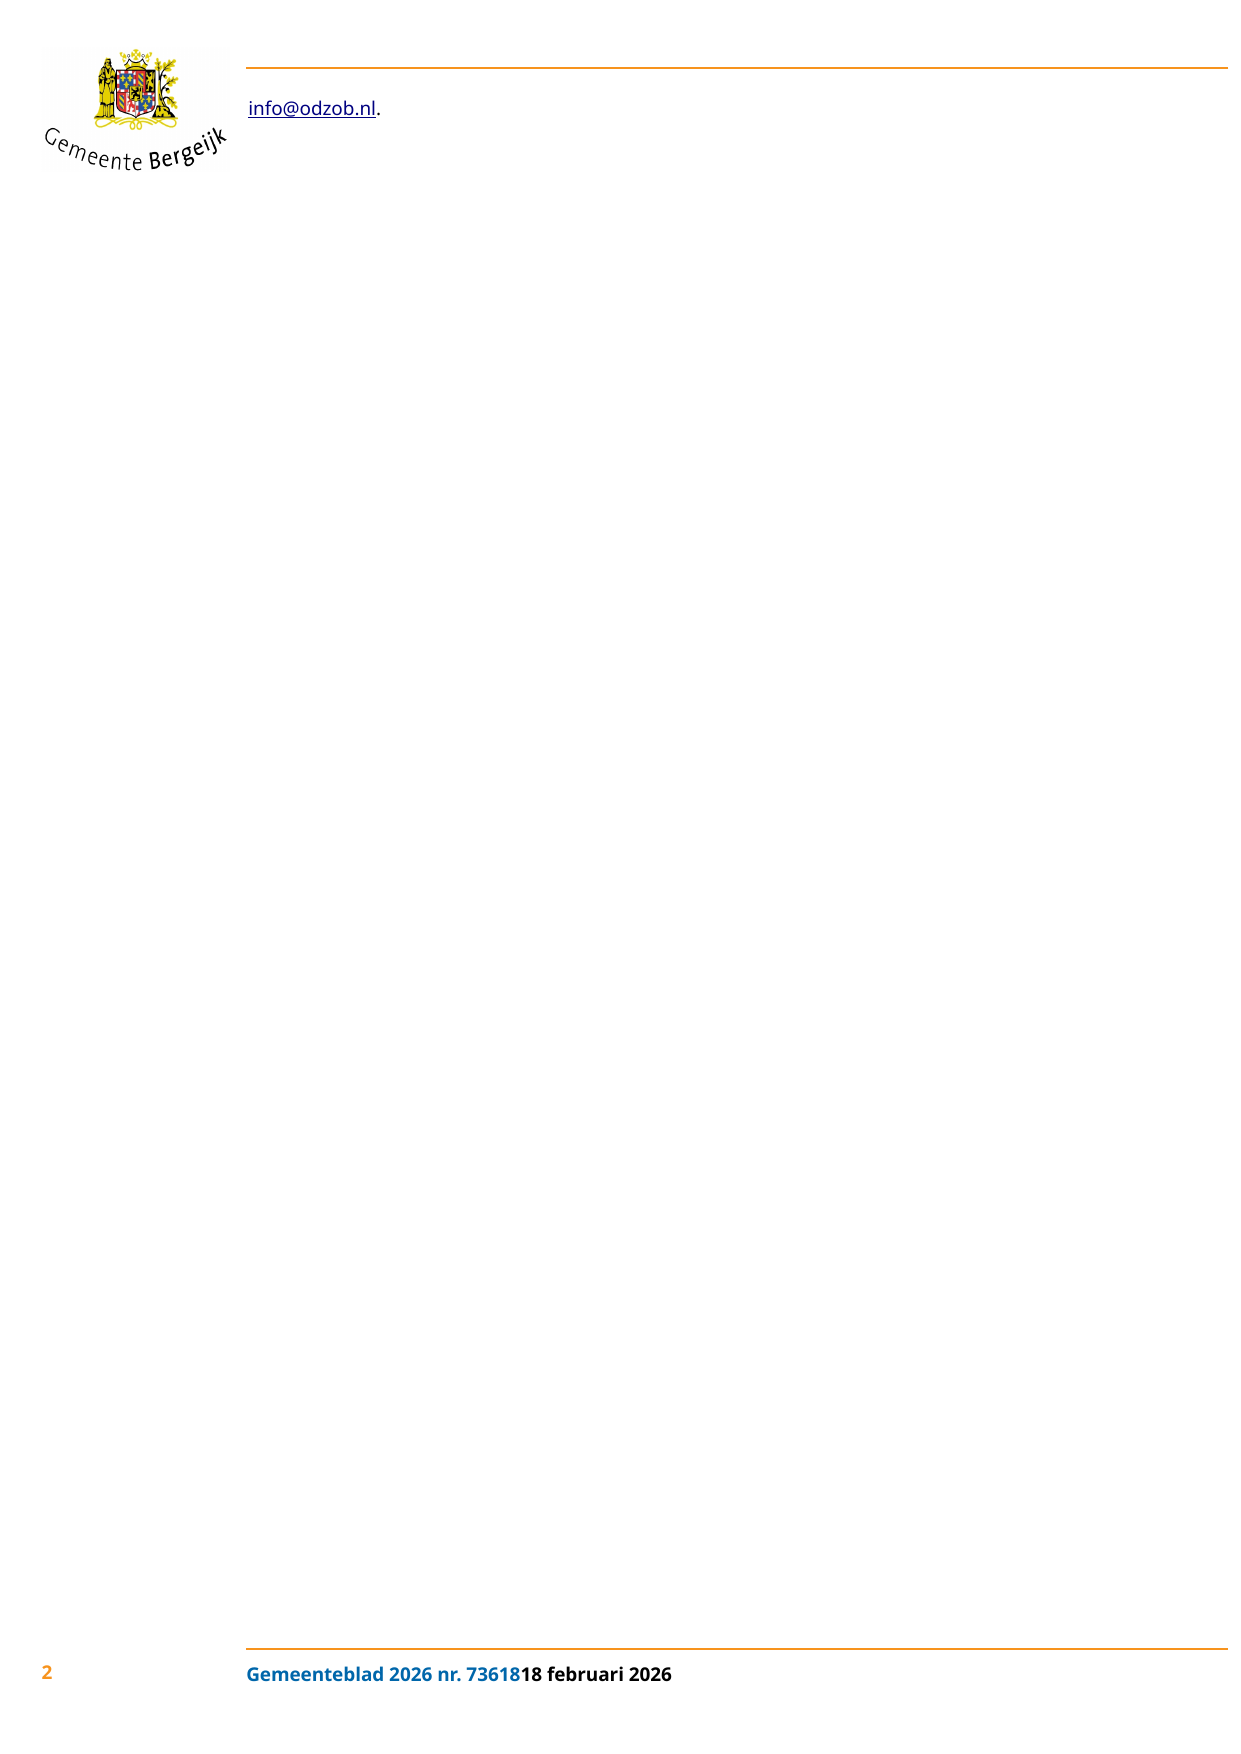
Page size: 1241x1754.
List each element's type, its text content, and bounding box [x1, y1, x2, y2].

text info@odzob.nl. [248, 95, 1152, 121]
picture [41, 47, 231, 172]
